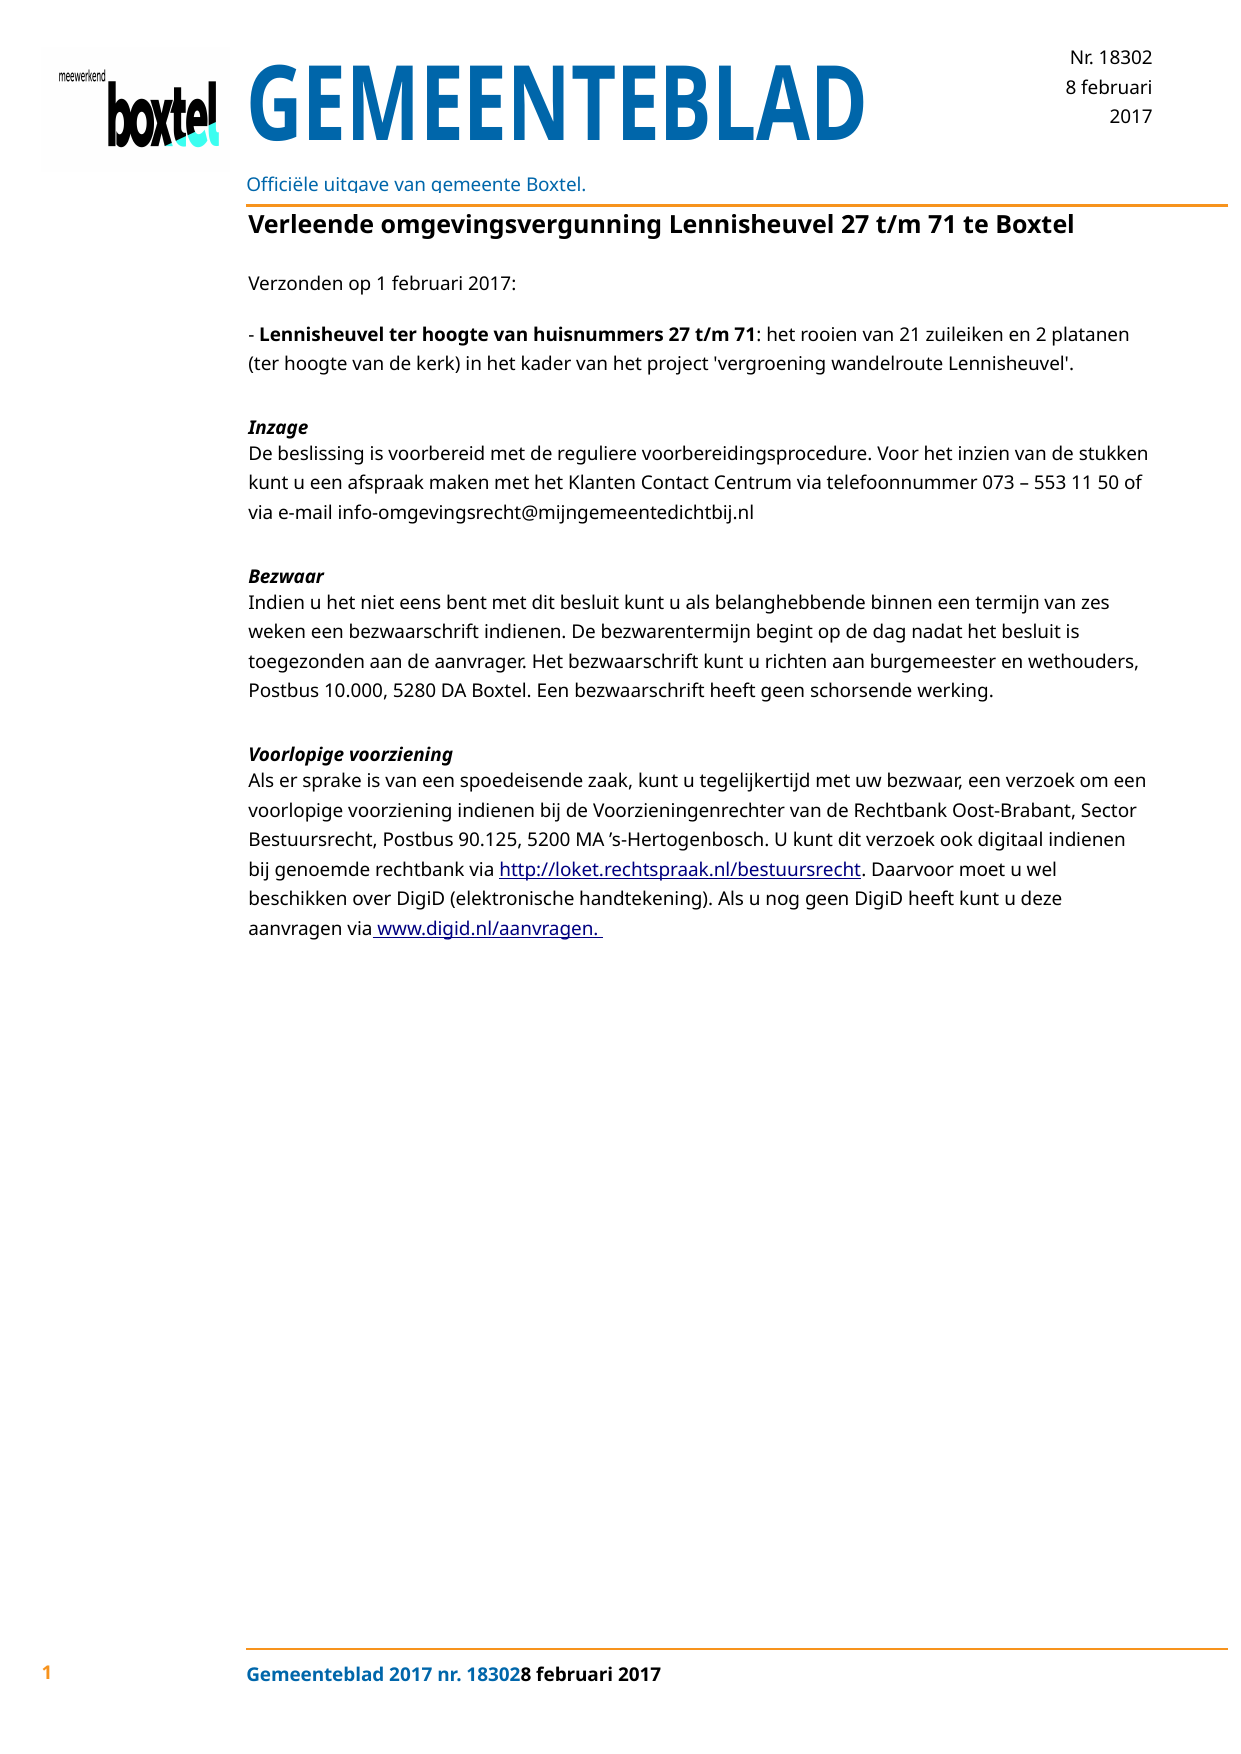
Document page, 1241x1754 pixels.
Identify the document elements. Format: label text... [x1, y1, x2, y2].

picture [41, 47, 231, 172]
text - Lennisheuvel ter hoogte van huisnummers 27 t/m 71: het rooien van 21 zuileiken en 2 platanen (ter hoogte van de kerk) in het kader van het project 'vergroening wandelroute Lennisheuvel'. [248, 321, 1152, 376]
text Verzonden op 1 februari 2017: [248, 270, 1152, 296]
text Indien u het niet eens bent met dit besluit kunt u als belanghebbende binnen een termijn van zes weken een bezwaarschrift indienen. De bezwarentermijn begint op de dag nadat het besluit is toegezonden aan de aanvrager. Het bezwaarschrift kunt u richten aan burgemeester en wethouders, Postbus 10.000, 5280 DA Boxtel. Een bezwaarschrift heeft geen schorsende werking. [248, 589, 1152, 703]
text Bezwaar [248, 563, 1152, 589]
text De beslissing is voorbereid met de reguliere voorbereidingsprocedure. Voor het inzien van de stukken kunt u een afspraak maken met het Klanten Contact Centrum via telefoonnummer 073 – 553 11 50 of via e-mail info-omgevingsrecht@mijngemeentedichtbij.nl [248, 440, 1152, 525]
text Voorlopige voorziening [248, 742, 1152, 767]
text Als er sprake is van een spoedeisende zaak, kunt u tegelijkertijd met uw bezwaar, een verzoek om een voorlopige voorziening indienen bij de Voorzieningenrechter van de Rechtbank Oost-Brabant, Sector Bestuursrecht, Postbus 90.125, 5200 MA ’s-Hertogenbosch. U kunt dit verzoek ook digitaal indienen bij genoemde rechtbank via http://loket.rechtspraak.nl/bestuursrecht. Daarvoor moet u wel beschikken over DigiD (elektronische handtekening). Als u nog geen DigiD heeft kunt u deze aanvragen via www.digid.nl/aanvragen. [248, 767, 1152, 941]
text Inzage [248, 414, 1152, 440]
text Verleende omgevingsvergunning Lennisheuvel 27 t/m 71 te Boxtel [248, 207, 1152, 241]
